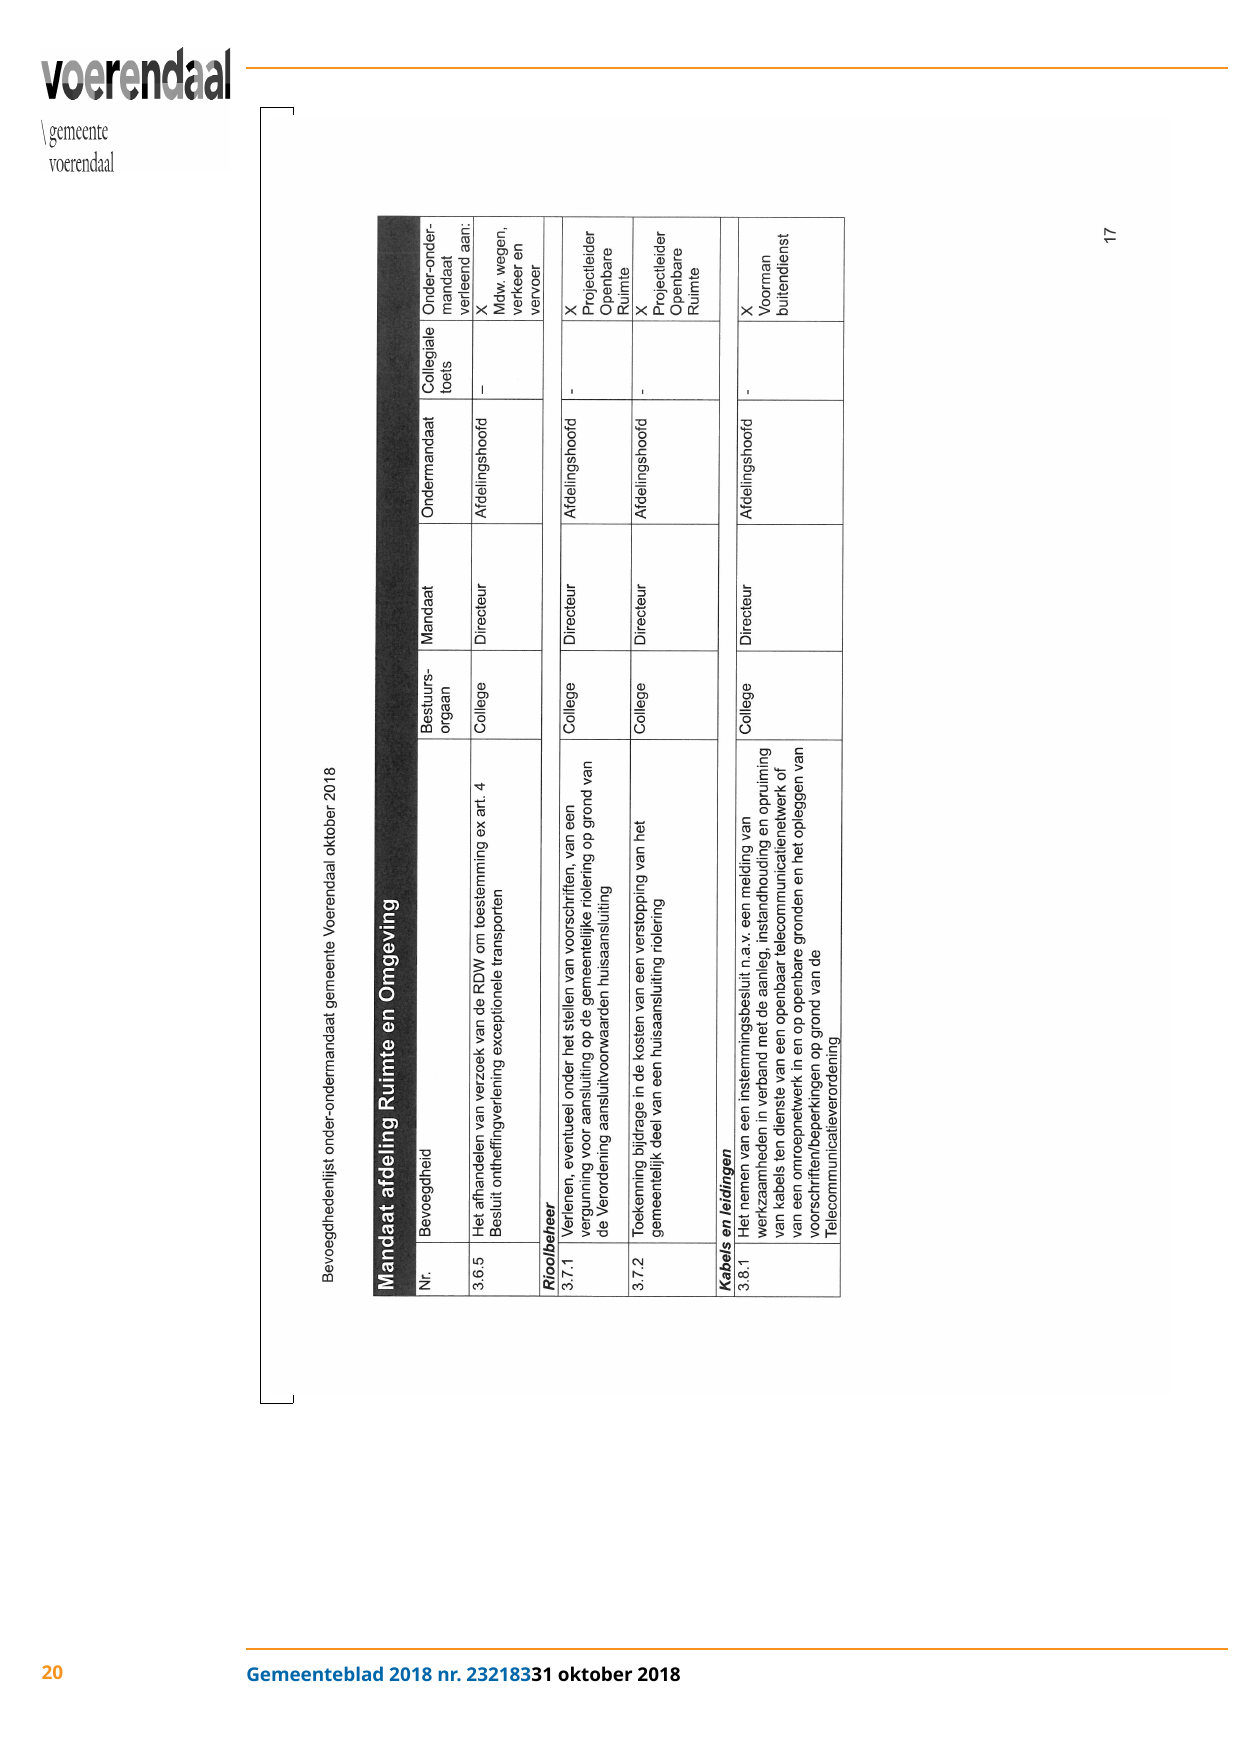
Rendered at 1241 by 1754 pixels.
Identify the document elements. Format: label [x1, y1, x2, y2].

picture [268, 115, 1173, 1395]
picture [41, 47, 231, 172]
